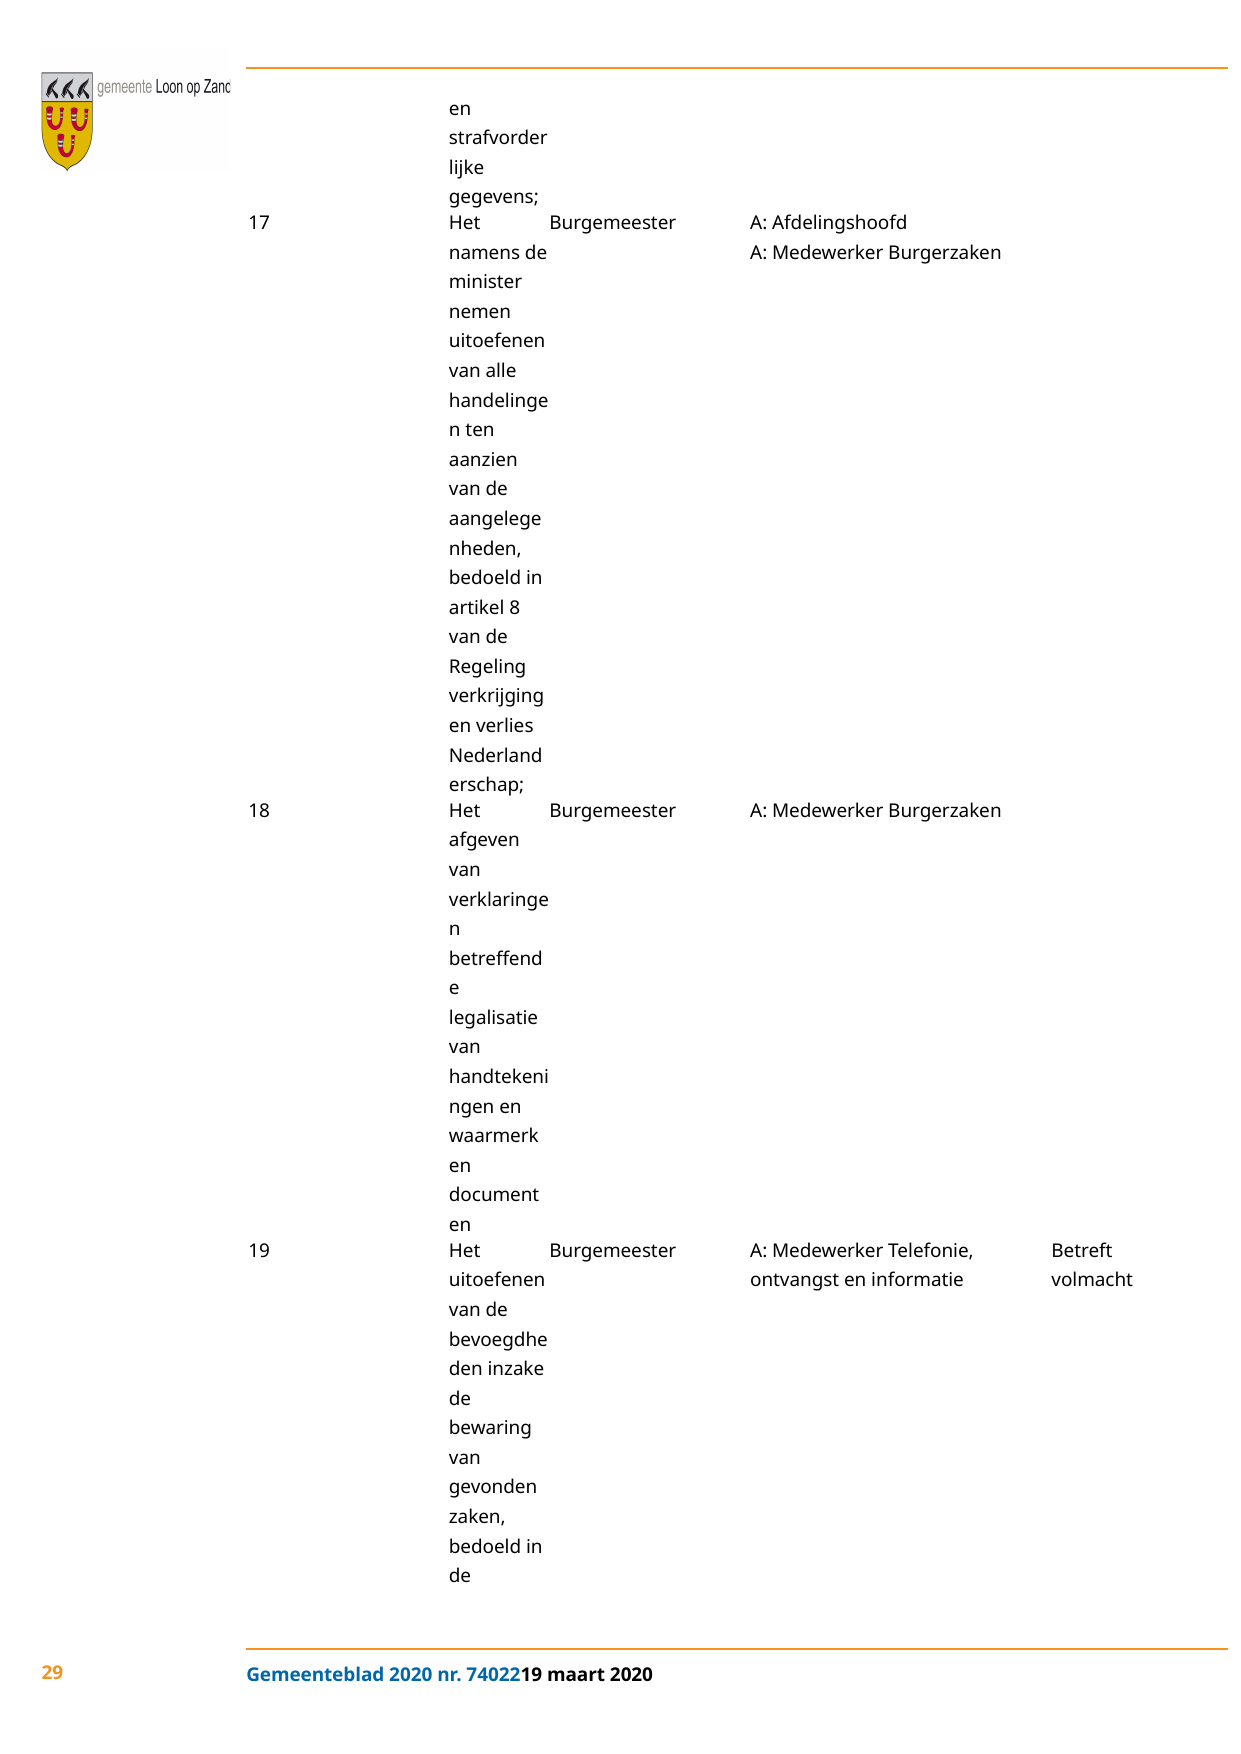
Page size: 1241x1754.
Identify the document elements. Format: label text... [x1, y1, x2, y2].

table_cell Betreft volmacht [1051, 1237, 1152, 1588]
table_cell Het namens de minister nemen uitoefenen van alle handelingen ten aanzien van de aangelegenheden, bedoeld in artikel 8 van de Regeling verkrijging en verlies Nederlanderschap; [449, 209, 549, 797]
table_cell Burgemeester [549, 797, 750, 1237]
table_cell [750, 95, 1051, 209]
table_cell [1051, 797, 1152, 1237]
table_cell [1051, 95, 1152, 209]
table_cell 18 [248, 797, 449, 1237]
table_cell 19 [248, 1237, 449, 1588]
table_cell [1051, 209, 1152, 797]
table_cell A: Medewerker Telefonie, ontvangst en informatie [750, 1237, 1051, 1588]
table_cell [549, 95, 750, 209]
picture [41, 47, 231, 172]
table_cell Burgemeester [549, 1237, 750, 1588]
table_cell en strafvorderlijke gegevens; [449, 95, 549, 209]
table_cell Het afgeven van verklaringen betreffende legalisatie van handtekeningen en waarmerken documenten [449, 797, 549, 1237]
table_cell [248, 95, 449, 209]
table_cell 17 [248, 209, 449, 797]
table_cell Het uitoefenen van de bevoegdheden inzake de bewaring van gevonden zaken, bedoeld in de [449, 1237, 549, 1588]
table_cell A: Afdelingshoofd A: Medewerker Burgerzaken [750, 209, 1051, 797]
table_cell Burgemeester [549, 209, 750, 797]
table_cell A: Medewerker Burgerzaken [750, 797, 1051, 1237]
